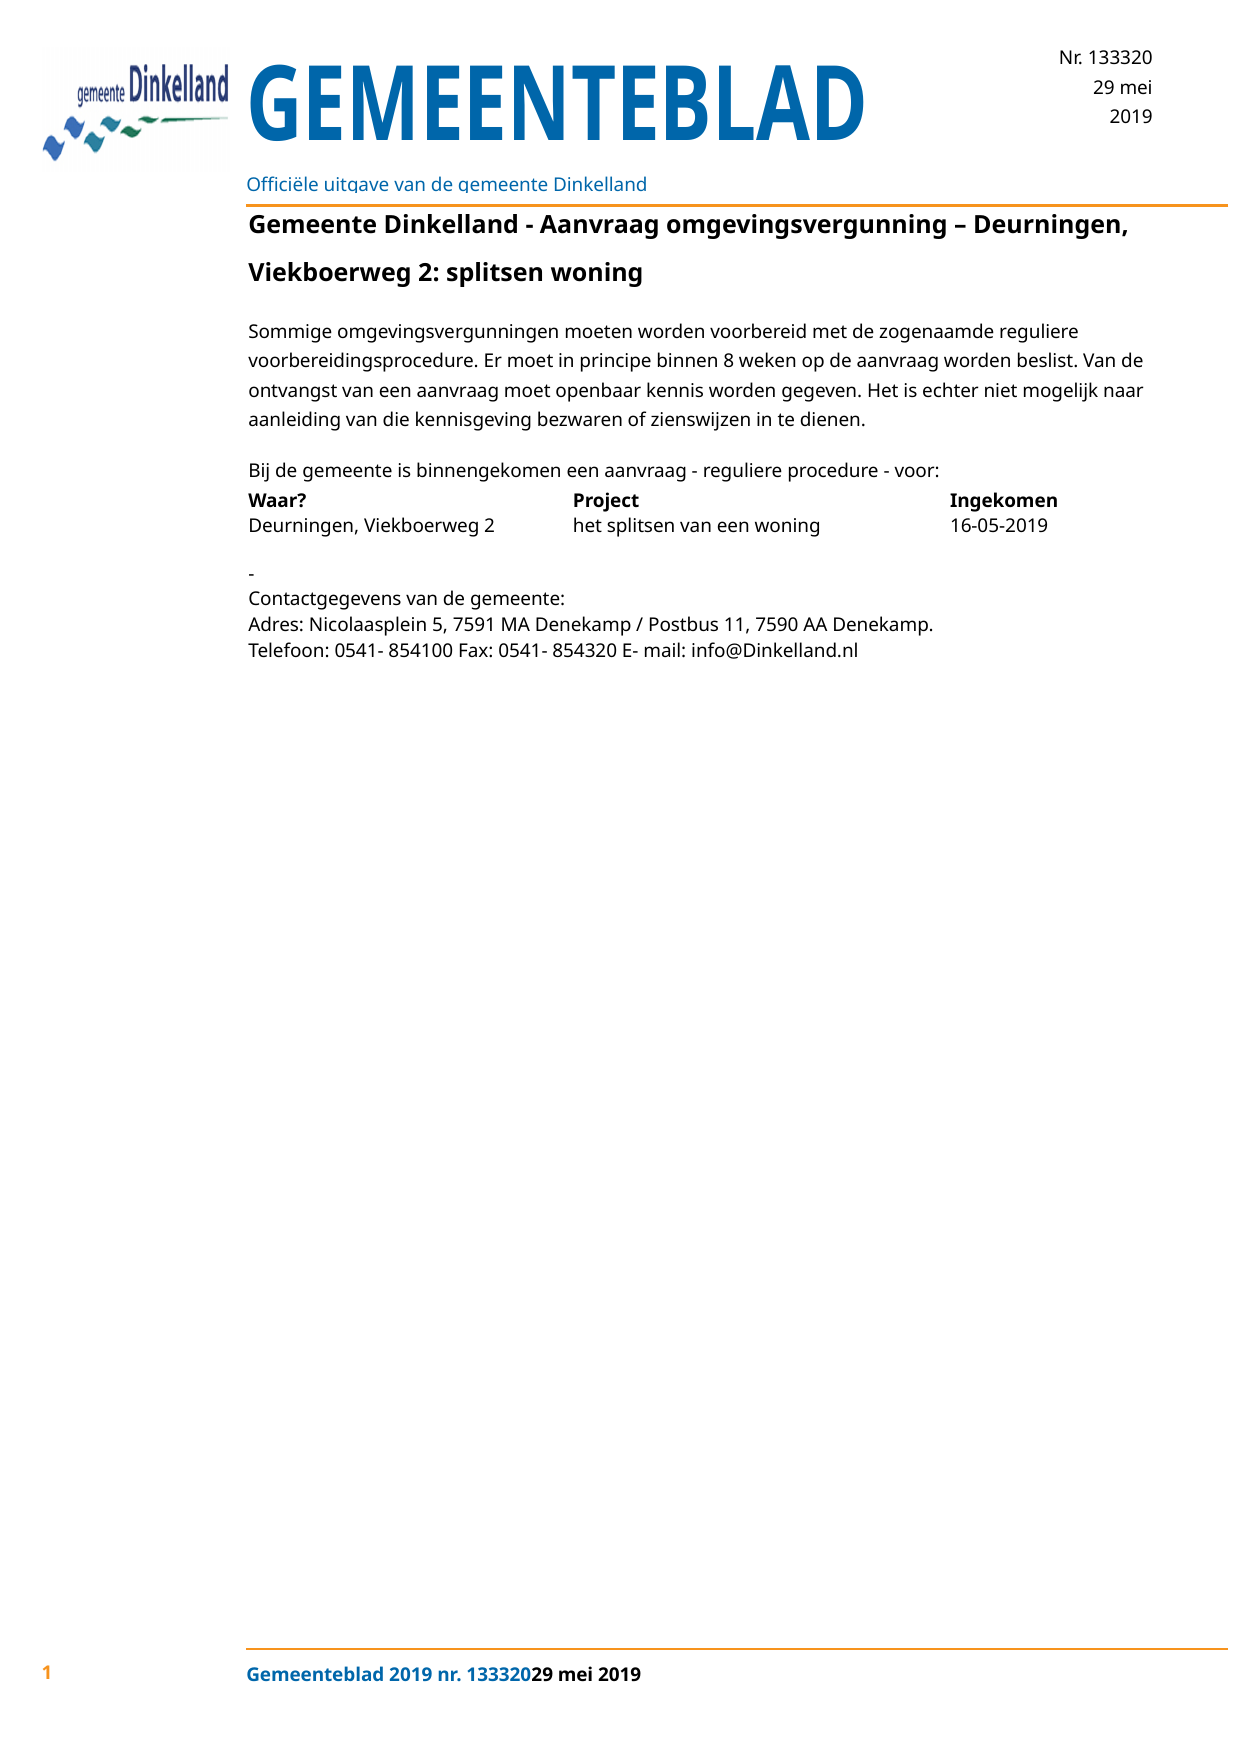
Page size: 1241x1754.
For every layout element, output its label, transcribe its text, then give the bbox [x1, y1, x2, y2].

picture [41, 47, 231, 172]
text Adres: Nicolaasplein 5, 7591 MA Denekamp / Postbus 11, 7590 AA Denekamp. [248, 611, 1152, 637]
table_header Waar? [248, 487, 573, 512]
table_header Ingekomen [950, 487, 1152, 512]
table_cell 16-05-2019 [950, 513, 1152, 538]
text Bij de gemeente is binnengekomen een aanvraag - reguliere procedure - voor: [248, 457, 1152, 483]
text Contactgegevens van de gemeente: [248, 585, 1152, 611]
text - [248, 560, 1152, 585]
table_header Project [573, 487, 950, 512]
table_cell Deurningen, Viekboerweg 2 [248, 513, 573, 538]
text Sommige omgevingsvergunningen moeten worden voorbereid met de zogenaamde reguliere voorbereidingsprocedure. Er moet in principe binnen 8 weken op de aanvraag worden beslist. Van de ontvangst van een aanvraag moet openbaar kennis worden gegeven. Het is echter niet mogelijk naar aanleiding van die kennisgeving bezwaren of zienswijzen in te dienen. [248, 318, 1152, 432]
table_cell het splitsen van een woning [573, 513, 950, 538]
text Telefoon: 0541- 854100 Fax: 0541- 854320 E- mail: info@Dinkelland.nl [248, 637, 1152, 663]
text Gemeente Dinkelland - Aanvraag omgevingsvergunning – Deurningen, Viekboerweg 2: splitsen woning [248, 207, 1152, 288]
